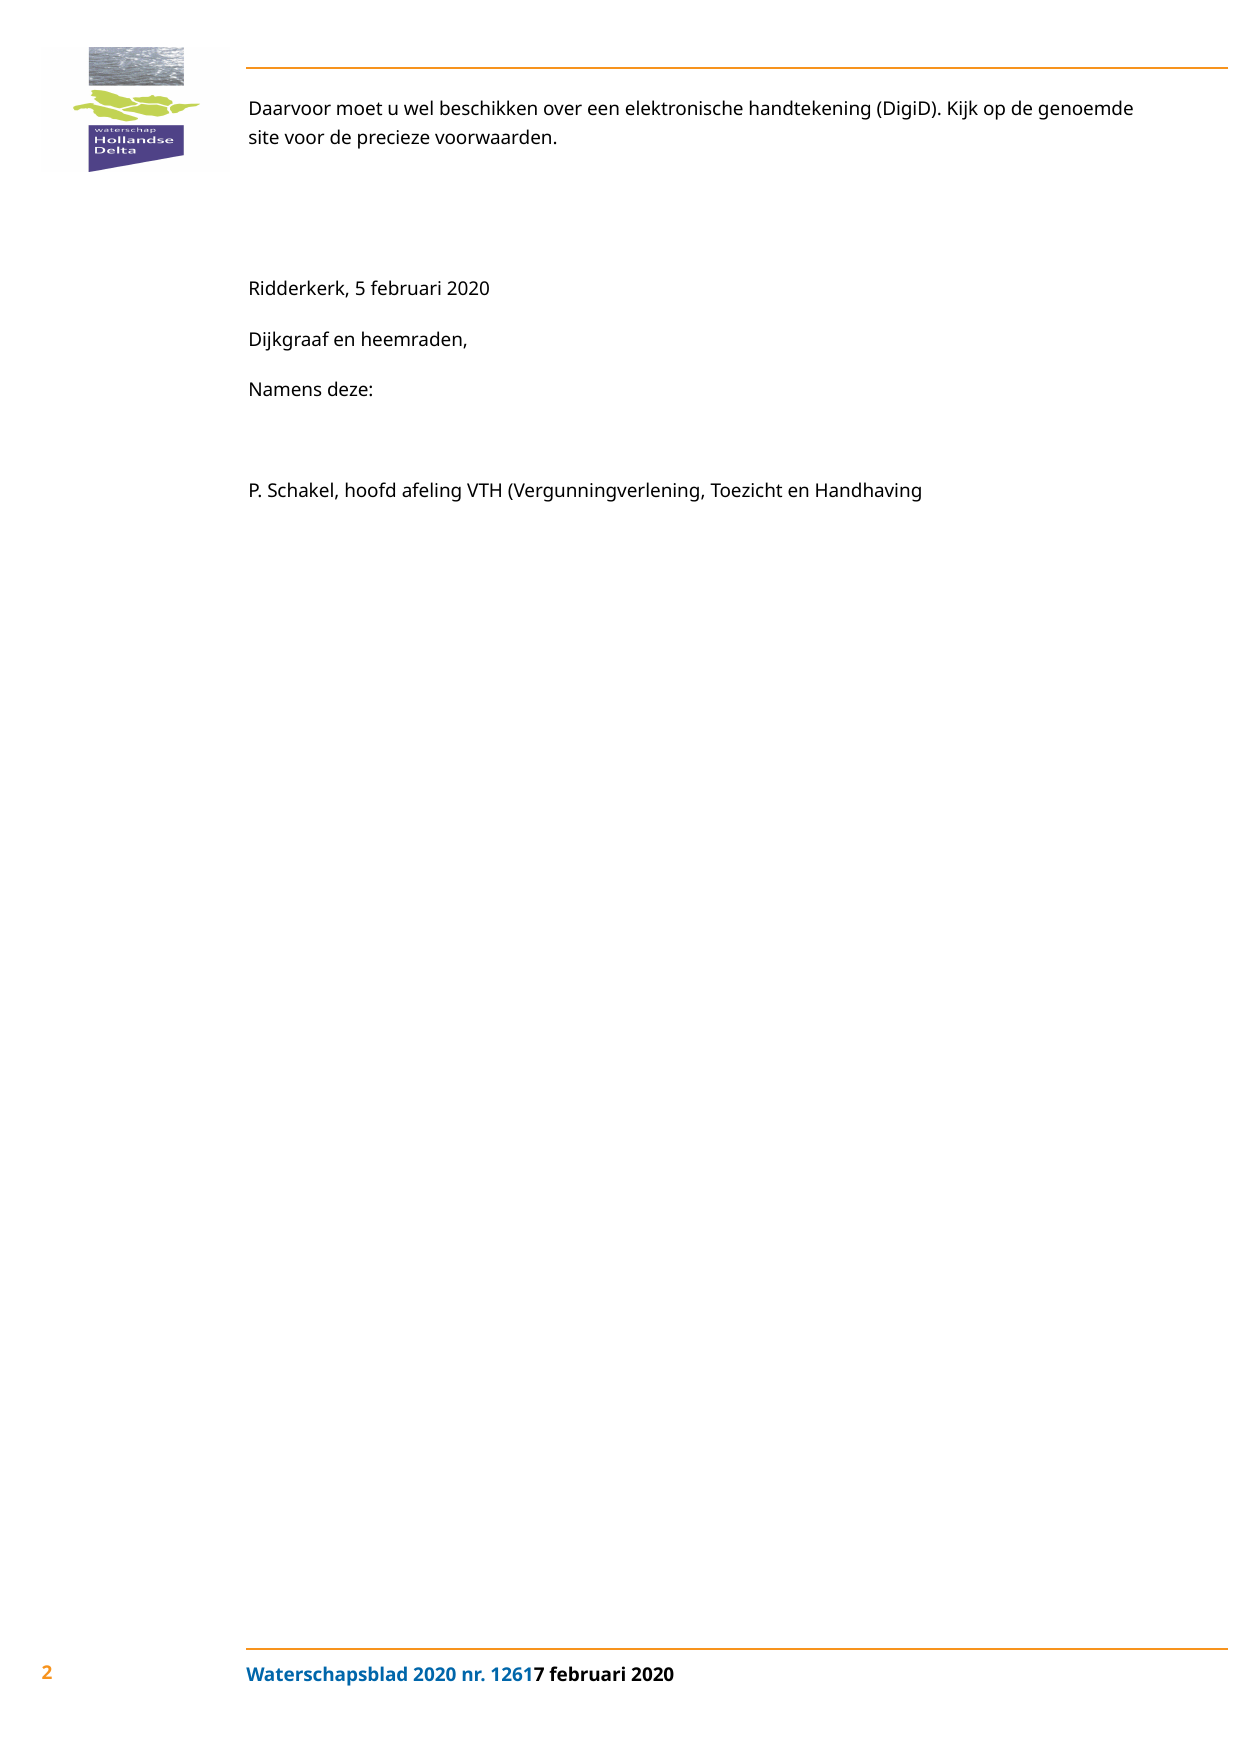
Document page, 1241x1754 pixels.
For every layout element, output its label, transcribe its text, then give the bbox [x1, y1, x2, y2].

text Ridderkerk, 5 februari 2020 [248, 276, 1152, 301]
text Namens deze: [248, 376, 1152, 402]
text Dijkgraaf en heemraden, [248, 326, 1152, 352]
picture [41, 47, 231, 172]
text P. Schakel, hoofd afeling VTH (Vergunningverlening, Toezicht en Handhaving [248, 477, 1152, 503]
text Daarvoor moet u wel beschikken over een elektronische handtekening (DigiD). Kijk op de genoemde site voor de precieze voorwaarden. [248, 95, 1152, 150]
